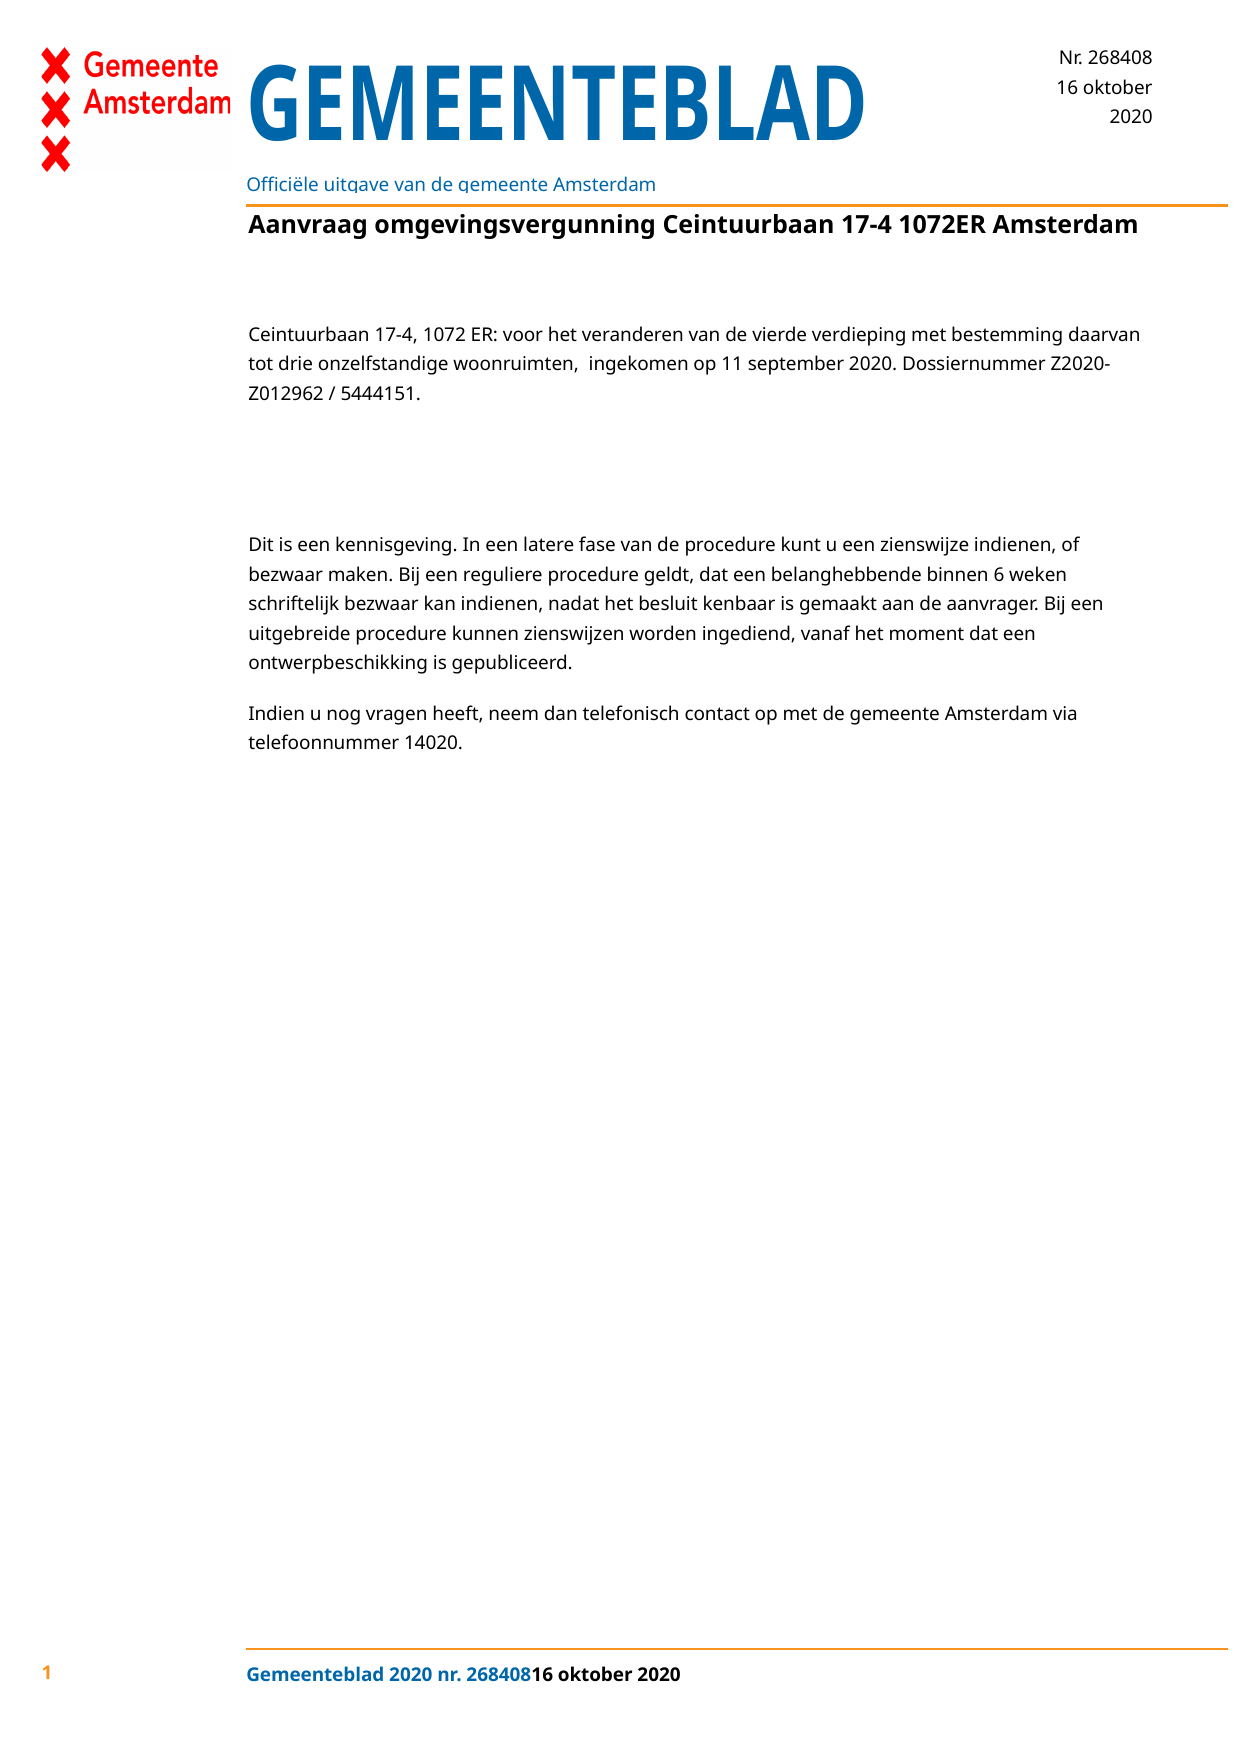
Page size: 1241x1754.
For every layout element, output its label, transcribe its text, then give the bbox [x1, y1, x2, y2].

text Aanvraag omgevingsvergunning Ceintuurbaan 17-4 1072ER Amsterdam [248, 207, 1152, 241]
text Indien u nog vragen heeft, neem dan telefonisch contact op met de gemeente Amsterdam via telefoonnummer 14020. [248, 700, 1152, 755]
text Ceintuurbaan 17-4, 1072 ER: voor het veranderen van de vierde verdieping met bestemming daarvan tot drie onzelfstandige woonruimten, ingekomen op 11 september 2020. Dossiernummer Z2020-Z012962 / 5444151. [248, 321, 1152, 406]
picture [41, 47, 231, 172]
text Dit is een kennisgeving. In een latere fase van de procedure kunt u een zienswijze indienen, of bezwaar maken. Bij een reguliere procedure geldt, dat een belanghebbende binnen 6 weken schriftelijk bezwaar kan indienen, nadat het besluit kenbaar is gemaakt aan de aanvrager. Bij een uitgebreide procedure kunnen zienswijzen worden ingediend, vanaf het moment dat een ontwerpbeschikking is gepubliceerd. [248, 531, 1152, 675]
